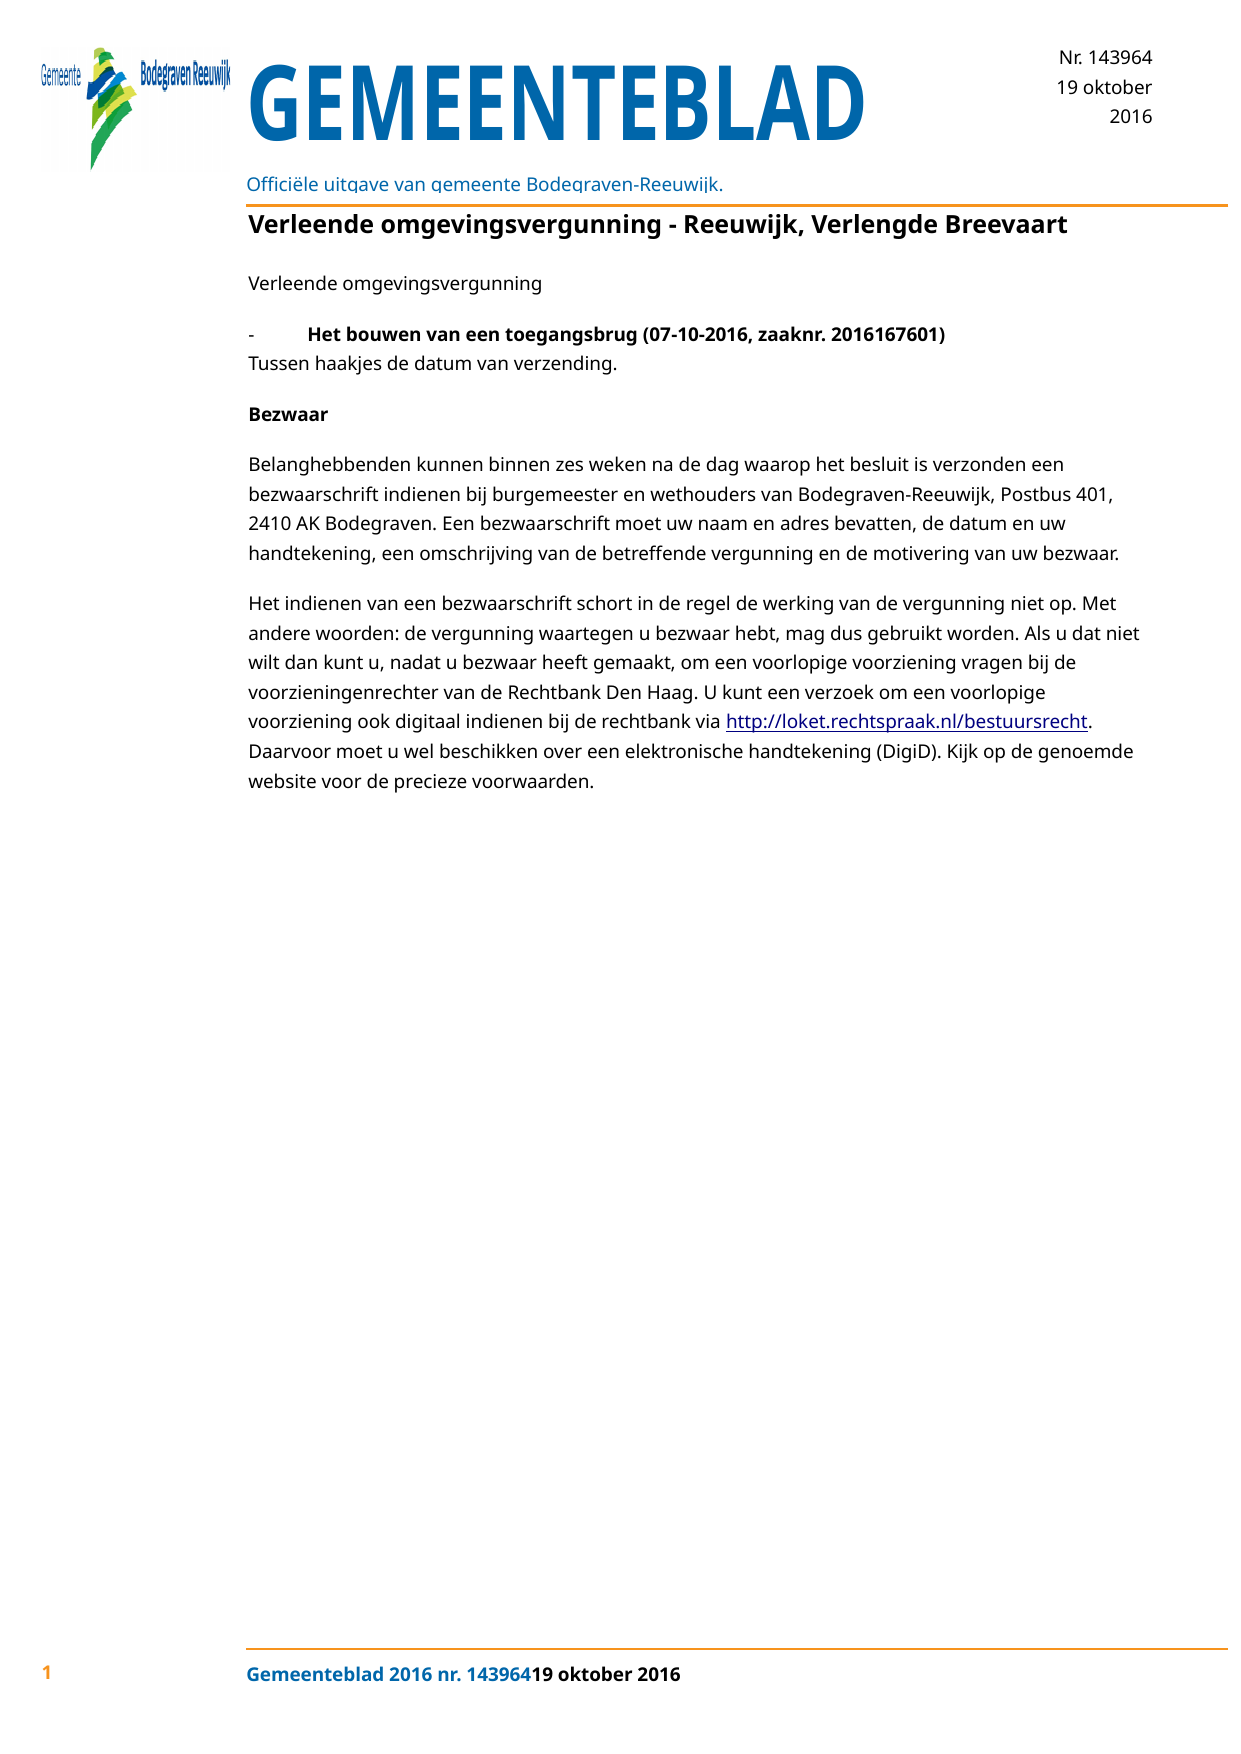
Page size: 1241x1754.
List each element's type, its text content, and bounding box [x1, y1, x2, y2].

text Belanghebbenden kunnen binnen zes weken na de dag waarop het besluit is verzonden een bezwaarschrift indienen bij burgemeester en wethouders van Bodegraven-Reeuwijk, Postbus 401, 2410 AK Bodegraven. Een bezwaarschrift moet uw naam en adres bevatten, de datum en uw handtekening, een omschrijving van de betreffende vergunning en de motivering van uw bezwaar. [248, 451, 1152, 566]
text Tussen haakjes de datum van verzending. [248, 350, 1152, 376]
text Verleende omgevingsvergunning [248, 270, 1152, 296]
text Het indienen van een bezwaarschrift schort in de regel de werking van de vergunning niet op. Met andere woorden: de vergunning waartegen u bezwaar hebt, mag dus gebruikt worden. Als u dat niet wilt dan kunt u, nadat u bezwaar heeft gemaakt, om een voorlopige voorziening vragen bij de voorzieningenrechter van de Rechtbank Den Haag. U kunt een verzoek om een voorlopige voorziening ook digitaal indienen bij de rechtbank via http://loket.rechtspraak.nl/bestuursrecht. Daarvoor moet u wel beschikken over een elektronische handtekening (DigiD). Kijk op de genoemde website voor de precieze voorwaarden. [248, 590, 1152, 793]
list Het bouwen van een toegangsbrug (07‑10‑2016, zaaknr. 2016167601) [248, 321, 1152, 346]
text Bezwaar [248, 401, 1152, 426]
picture [41, 47, 231, 172]
text Verleende omgevingsvergunning - Reeuwijk, Verlengde Breevaart [248, 207, 1152, 241]
